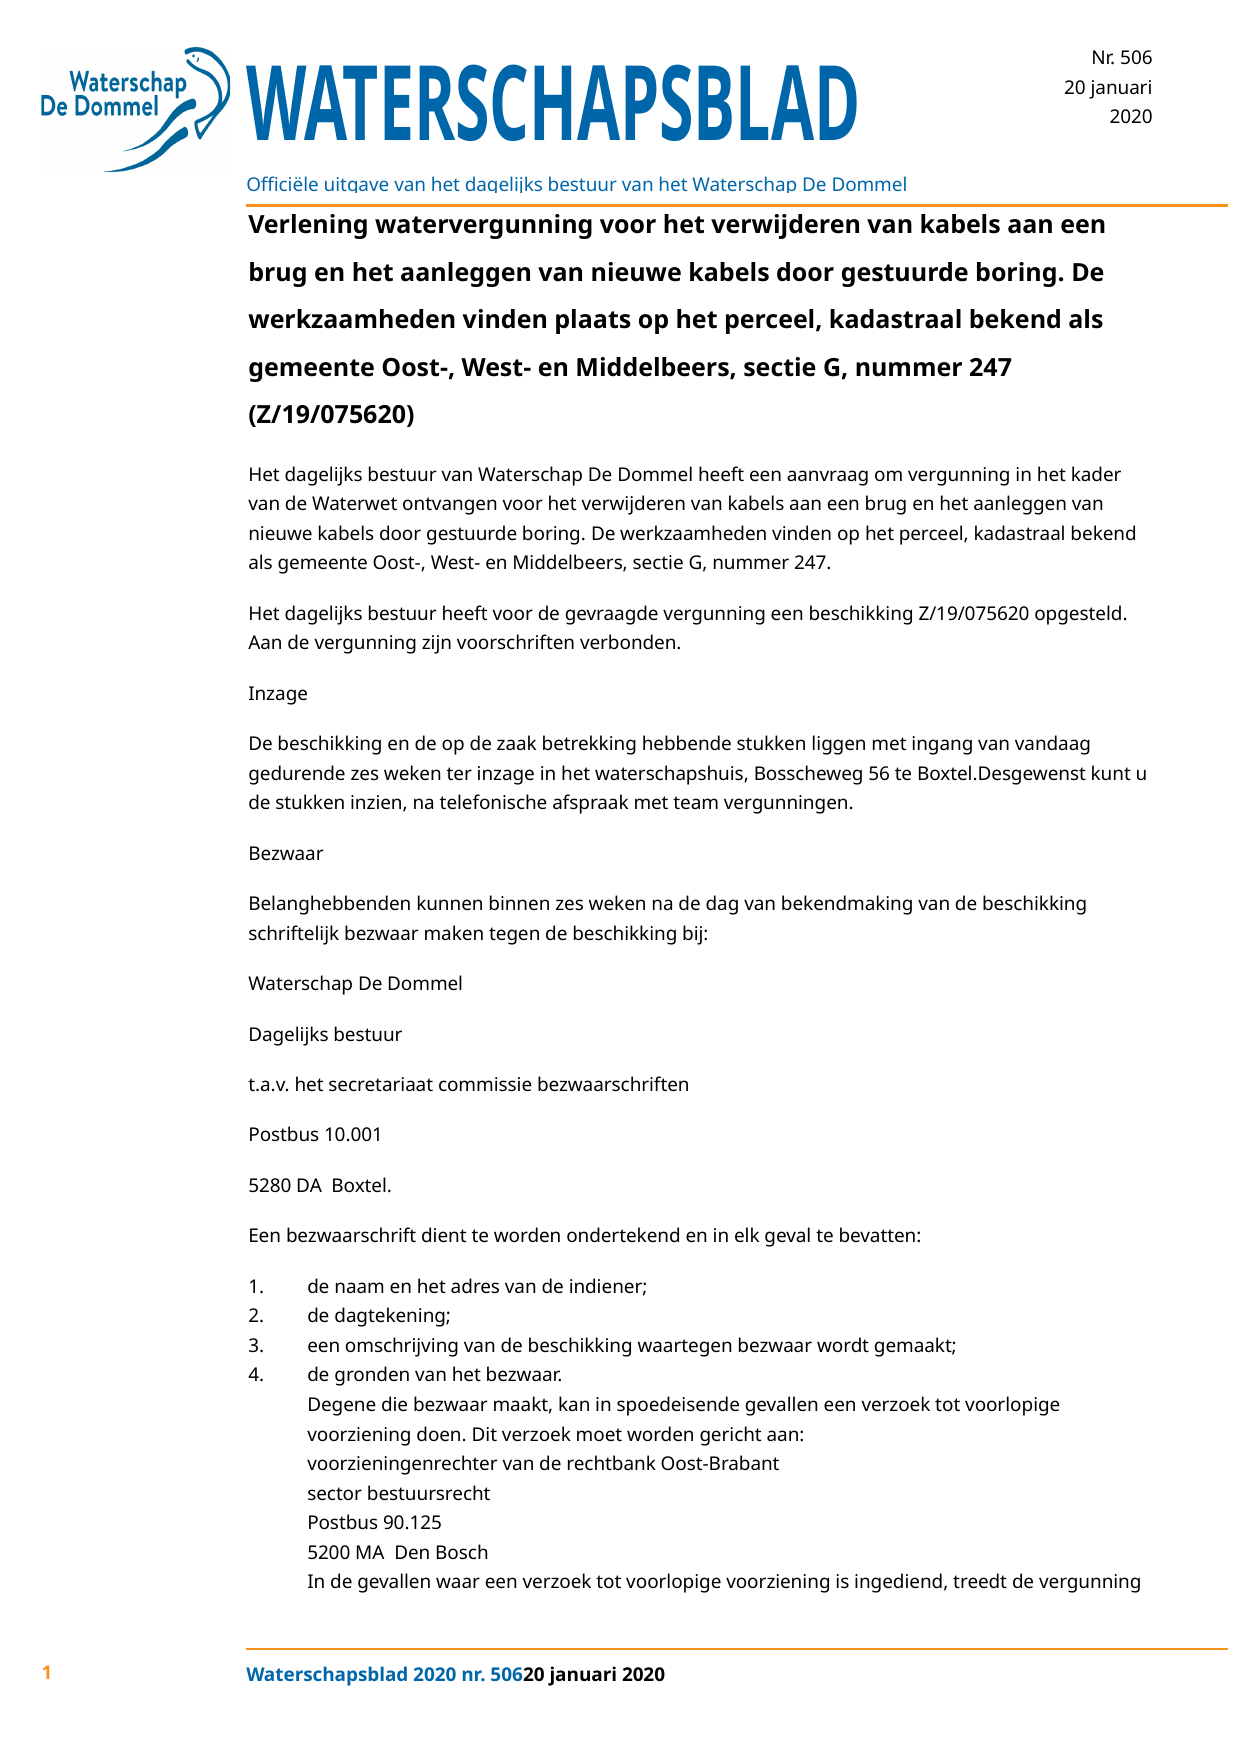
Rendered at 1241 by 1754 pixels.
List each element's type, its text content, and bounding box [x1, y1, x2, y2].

text Het dagelijks bestuur van Waterschap De Dommel heeft een aanvraag om vergunning in het kader van de Waterwet ontvangen voor het verwijderen van kabels aan een brug en het aanleggen van nieuwe kabels door gestuurde boring. De werkzaamheden vinden op het perceel, kadastraal bekend als gemeente Oost-, West- en Middelbeers, sectie G, nummer 247. [248, 461, 1152, 575]
list Postbus 90.125 [248, 1509, 1152, 1535]
picture [41, 47, 231, 172]
list In de gevallen waar een verzoek tot voorlopige voorziening is ingediend, treedt de vergunning [248, 1569, 1152, 1594]
text Bezwaar [248, 840, 1152, 866]
text t.a.v. het secretariaat commissie bezwaarschriften [248, 1071, 1152, 1097]
text Belanghebbenden kunnen binnen zes weken na de dag van bekendmaking van de beschikking schriftelijk bezwaar maken tegen de beschikking bij: [248, 890, 1152, 946]
picture [198, 118, 210, 131]
text Het dagelijks bestuur heeft voor de gevraagde vergunning een beschikking Z/19/075620 opgesteld. Aan de vergunning zijn voorschriften verbonden. [248, 600, 1152, 655]
list de gronden van het bezwaar. [248, 1362, 1152, 1387]
text Inzage [248, 680, 1152, 706]
picture [204, 47, 231, 76]
picture [45, 99, 51, 111]
list Degene die bezwaar maakt, kan in spoedeisende gevallen een verzoek tot voorlopige voorziening doen. Dit verzoek moet worden gericht aan: [248, 1391, 1152, 1446]
list een omschrijving van de beschikking waartegen bezwaar wordt gemaakt; [248, 1332, 1152, 1358]
list voorzieningenrechter van de rechtbank Oost-Brabant [248, 1450, 1152, 1476]
text De beschikking en de op de zaak betrekking hebbende stukken liggen met ingang van vandaag gedurende zes weken ter inzage in het waterschapshuis, Bosscheweg 56 te Boxtel.Desgewenst kunt u de stukken inzien, na telefonische afspraak met team vergunningen. [248, 730, 1152, 815]
list de naam en het adres van de indiener; [248, 1273, 1152, 1298]
text Waterschap De Dommel [248, 970, 1152, 996]
list 5200 MA Den Bosch [248, 1539, 1152, 1565]
text Postbus 10.001 [248, 1122, 1152, 1147]
text Verlening watervergunning voor het verwijderen van kabels aan een brug en het aanleggen van nieuwe kabels door gestuurde boring. De werkzaamheden vinden plaats op het perceel, kadastraal bekend als gemeente Oost-, West- en Middelbeers, sectie G, nummer 247 (Z/19/075620) [248, 207, 1152, 431]
list sector bestuursrecht [248, 1480, 1152, 1506]
list de dagtekening; [248, 1302, 1152, 1328]
text 5280 DA Boxtel. [248, 1172, 1152, 1198]
text Dagelijks bestuur [248, 1021, 1152, 1046]
text Een bezwaarschrift dient te worden ondertekend en in elk geval te bevatten: [248, 1222, 1152, 1248]
